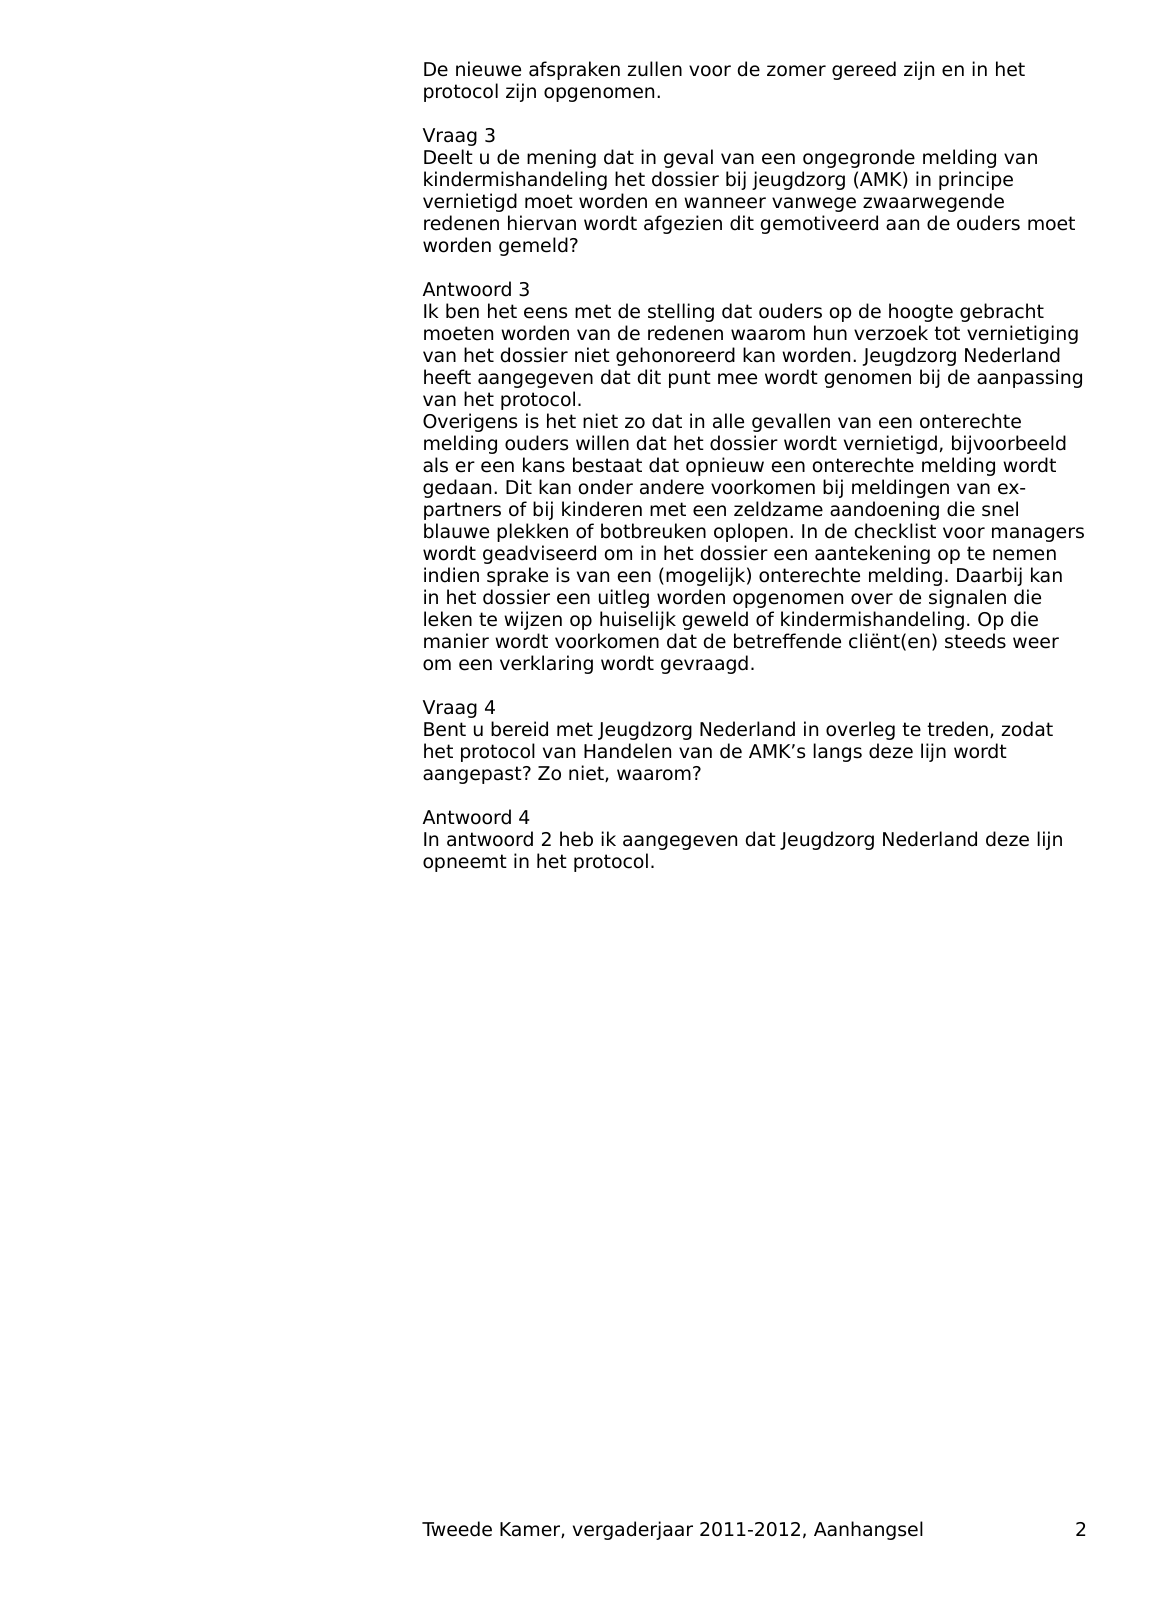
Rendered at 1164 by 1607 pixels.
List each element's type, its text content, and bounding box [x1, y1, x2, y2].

text Antwoord 4 [422, 807, 1087, 829]
text Bent u bereid met Jeugdzorg Nederland in overleg te treden, zodat het protocol van Handelen van de AMK’s langs deze lijn wordt aangepast? Zo niet, waarom? [422, 719, 1087, 785]
text Vraag 3 [422, 125, 1087, 147]
text Antwoord 3 [422, 279, 1087, 301]
text Vraag 4 [422, 697, 1087, 719]
text Overigens is het niet zo dat in alle gevallen van een onterechte melding ouders willen dat het dossier wordt vernietigd, bijvoorbeeld als er een kans bestaat dat opnieuw een onterechte melding wordt gedaan. Dit kan onder andere voorkomen bij meldingen van ex-partners of bij kinderen met een zeldzame aandoening die snel blauwe plekken of botbreuken oplopen. In de checklist voor managers wordt geadviseerd om in het dossier een aantekening op te nemen indien sprake is van een (mogelijk) onterechte melding. Daarbij kan in het dossier een uitleg worden opgenomen over de signalen die leken te wijzen op huiselijk geweld of kindermishandeling. Op die manier wordt voorkomen dat de betreffende cliënt(en) steeds weer om een verklaring wordt gevraagd. [422, 411, 1087, 675]
text Ik ben het eens met de stelling dat ouders op de hoogte gebracht moeten worden van de redenen waarom hun verzoek tot vernietiging van het dossier niet gehonoreerd kan worden. Jeugdzorg Nederland heeft aangegeven dat dit punt mee wordt genomen bij de aanpassing van het protocol. [422, 301, 1087, 411]
text In antwoord 2 heb ik aangegeven dat Jeugdzorg Nederland deze lijn opneemt in het protocol. [422, 829, 1087, 873]
text De nieuwe afspraken zullen voor de zomer gereed zijn en in het protocol zijn opgenomen. [422, 59, 1087, 103]
text Deelt u de mening dat in geval van een ongegronde melding van kindermishandeling het dossier bij jeugdzorg (AMK) in principe vernietigd moet worden en wanneer vanwege zwaarwegende redenen hiervan wordt afgezien dit gemotiveerd aan de ouders moet worden gemeld? [422, 147, 1087, 257]
